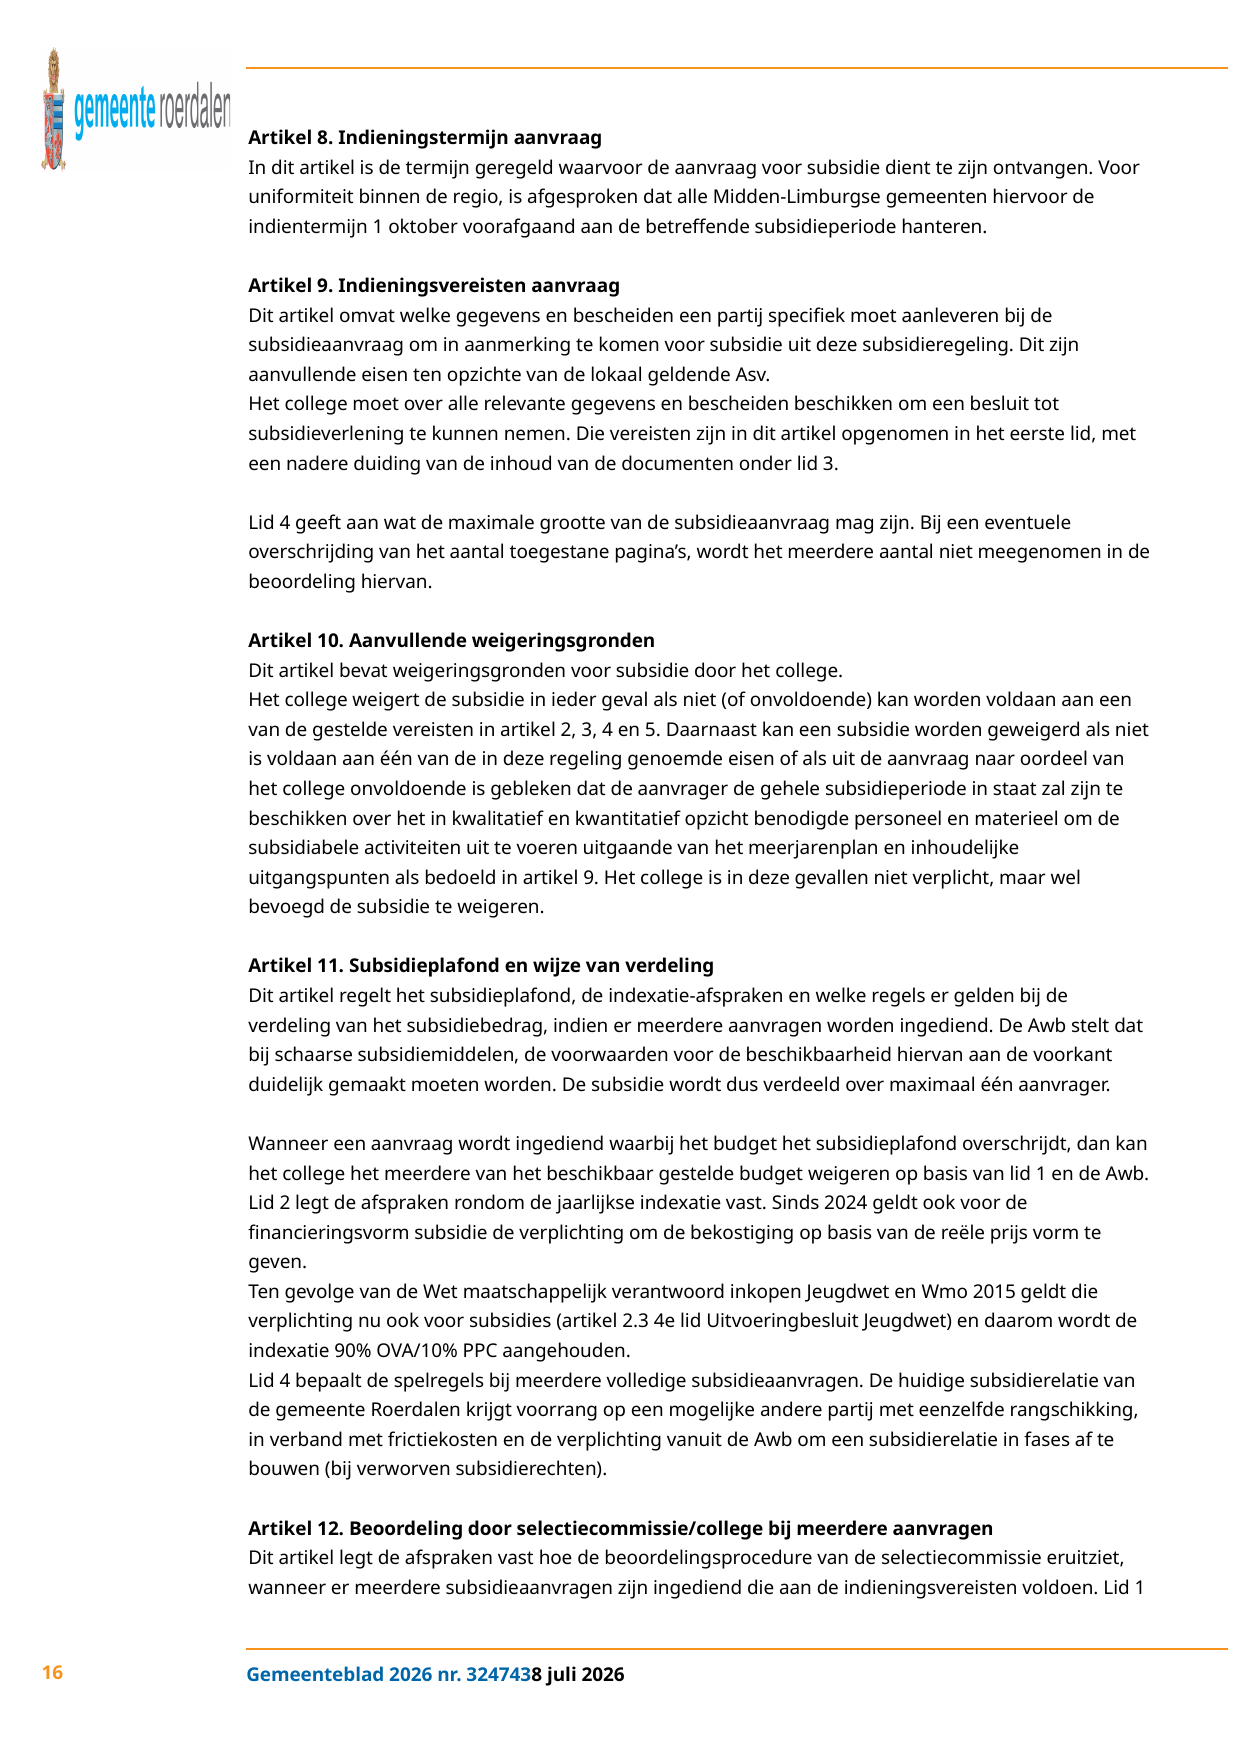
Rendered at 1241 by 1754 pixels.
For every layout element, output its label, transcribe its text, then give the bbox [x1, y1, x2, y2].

text Lid 4 geeft aan wat de maximale grootte van de subsidieaanvraag mag zijn. Bij een eventuele overschrijding van het aantal toegestane pagina’s, wordt het meerdere aantal niet meegenomen in de beoordeling hiervan. [248, 509, 1152, 594]
text In dit artikel is de termijn geregeld waarvoor de aanvraag voor subsidie dient te zijn ontvangen. Voor uniformiteit binnen de regio, is afgesproken dat alle Midden-Limburgse gemeenten hiervoor de indientermijn 1 oktober voorafgaand aan de betreffende subsidieperiode hanteren. [248, 154, 1152, 239]
text Het college moet over alle relevante gegevens en bescheiden beschikken om een besluit tot subsidieverlening te kunnen nemen. Die vereisten zijn in dit artikel opgenomen in het eerste lid, met een nadere duiding van de inhoud van de documenten onder lid 3. [248, 391, 1152, 476]
text Artikel 10. Aanvullende weigeringsgronden [248, 627, 1152, 653]
text Artikel 9. Indieningsvereisten aanvraag [248, 272, 1152, 298]
text Dit artikel regelt het subsidieplafond, de indexatie-afspraken en welke regels er gelden bij de verdeling van het subsidiebedrag, indien er meerdere aanvragen worden ingediend. De Awb stelt dat bij schaarse subsidiemiddelen, de voorwaarden voor de beschikbaarheid hiervan aan de voorkant duidelijk gemaakt moeten worden. De subsidie wordt dus verdeeld over maximaal één aanvrager. [248, 982, 1152, 1097]
text Lid 4 bepaalt de spelregels bij meerdere volledige subsidieaanvragen. De huidige subsidierelatie van de gemeente Roerdalen krijgt voorrang op een mogelijke andere partij met eenzelfde rangschikking, in verband met frictiekosten en de verplichting vanuit de Awb om een subsidierelatie in fases af te bouwen (bij verworven subsidierechten). [248, 1367, 1152, 1481]
text Artikel 12. Beoordeling door selectiecommissie/college bij meerdere aanvragen [248, 1515, 1152, 1541]
picture [41, 47, 231, 172]
text Lid 2 legt de afspraken rondom de jaarlijkse indexatie vast. Sinds 2024 geldt ook voor de financieringsvorm subsidie de verplichting om de bekostiging op basis van de reële prijs vorm te geven. [248, 1189, 1152, 1274]
text Ten gevolge van de Wet maatschappelijk verantwoord inkopen Jeugdwet en Wmo 2015 geldt die verplichting nu ook voor subsidies (artikel 2.3 4e lid Uitvoeringbesluit Jeugdwet) en daarom wordt de indexatie 90% OVA/10% PPC aangehouden. [248, 1278, 1152, 1363]
text Wanneer een aanvraag wordt ingediend waarbij het budget het subsidieplafond overschrijdt, dan kan het college het meerdere van het beschikbaar gestelde budget weigeren op basis van lid 1 en de Awb. [248, 1130, 1152, 1186]
text Dit artikel omvat welke gegevens en bescheiden een partij specifiek moet aanleveren bij de subsidieaanvraag om in aanmerking te komen voor subsidie uit deze subsidieregeling. Dit zijn aanvullende eisen ten opzichte van de lokaal geldende Asv. [248, 302, 1152, 387]
text Artikel 8. Indieningstermijn aanvraag [248, 124, 1152, 150]
text Dit artikel bevat weigeringsgronden voor subsidie door het college. [248, 657, 1152, 683]
text Dit artikel legt de afspraken vast hoe de beoordelingsprocedure van de selectiecommissie eruitziet, wanneer er meerdere subsidieaanvragen zijn ingediend die aan de indieningsvereisten voldoen. Lid 1 [248, 1544, 1152, 1600]
text Het college weigert de subsidie in ieder geval als niet (of onvoldoende) kan worden voldaan aan een van de gestelde vereisten in artikel 2, 3, 4 en 5. Daarnaast kan een subsidie worden geweigerd als niet is voldaan aan één van de in deze regeling genoemde eisen of als uit de aanvraag naar oordeel van het college onvoldoende is gebleken dat de aanvrager de gehele subsidieperiode in staat zal zijn te beschikken over het in kwalitatief en kwantitatief opzicht benodigde personeel en materieel om de subsidiabele activiteiten uit te voeren uitgaande van het meerjarenplan en inhoudelijke uitgangspunten als bedoeld in artikel 9. Het college is in deze gevallen niet verplicht, maar wel bevoegd de subsidie te weigeren. [248, 686, 1152, 919]
text Artikel 11. Subsidieplafond en wijze van verdeling [248, 953, 1152, 978]
